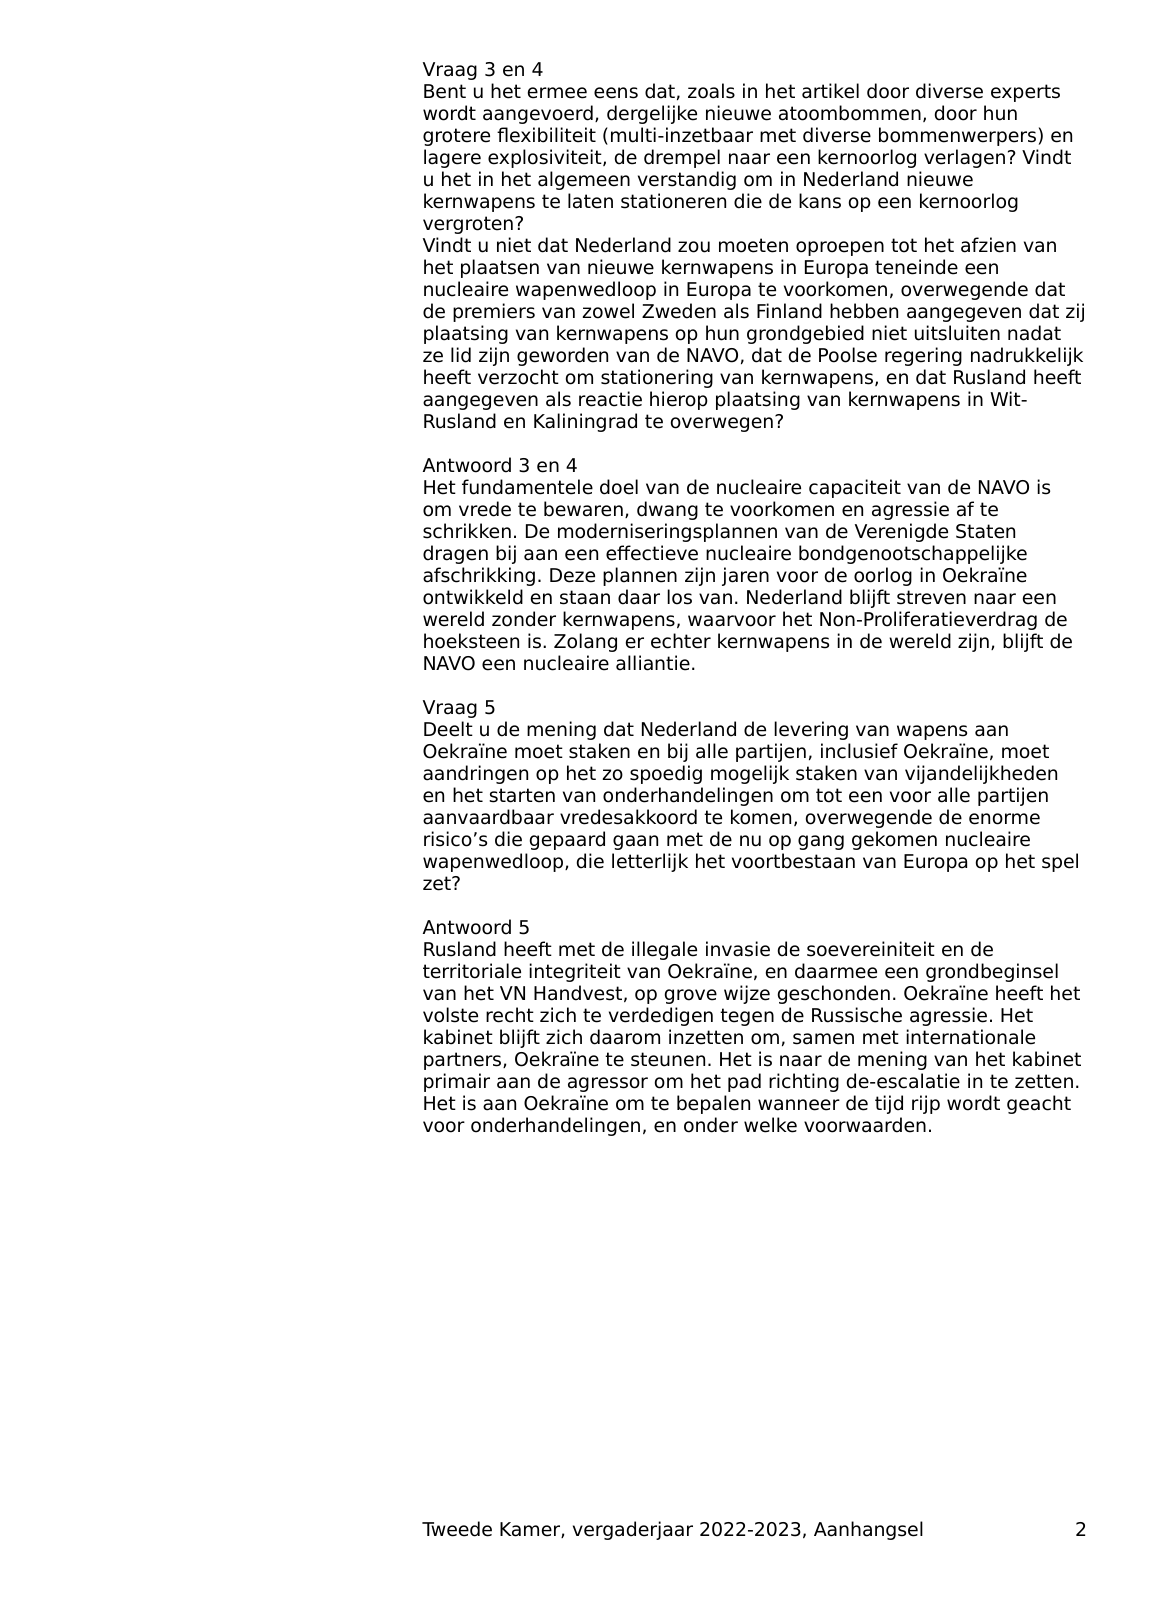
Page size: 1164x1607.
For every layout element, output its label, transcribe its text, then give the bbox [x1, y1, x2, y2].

text Het fundamentele doel van de nucleaire capaciteit van de NAVO is om vrede te bewaren, dwang te voorkomen en agressie af te schrikken. De moderniseringsplannen van de Verenigde Staten dragen bij aan een effectieve nucleaire bondgenootschappelijke afschrikking. Deze plannen zijn jaren voor de oorlog in Oekraïne ontwikkeld en staan daar los van. Nederland blijft streven naar een wereld zonder kernwapens, waarvoor het Non-Proliferatieverdrag de hoeksteen is. Zolang er echter kernwapens in de wereld zijn, blijft de NAVO een nucleaire alliantie. [422, 477, 1087, 675]
text Vraag 5 [422, 697, 1087, 719]
text Bent u het ermee eens dat, zoals in het artikel door diverse experts wordt aangevoerd, dergelijke nieuwe atoombommen, door hun grotere flexibiliteit (multi-inzetbaar met diverse bommenwerpers) en lagere explosiviteit, de drempel naar een kernoorlog verlagen? Vindt u het in het algemeen verstandig om in Nederland nieuwe kernwapens te laten stationeren die de kans op een kernoorlog vergroten? [422, 81, 1087, 235]
text Vraag 3 en 4 [422, 59, 1087, 81]
text Antwoord 3 en 4 [422, 455, 1087, 477]
text Rusland heeft met de illegale invasie de soevereiniteit en de territoriale integriteit van Oekraïne, en daarmee een grondbeginsel van het VN Handvest, op grove wijze geschonden. Oekraïne heeft het volste recht zich te verdedigen tegen de Russische agressie. Het kabinet blijft zich daarom inzetten om, samen met internationale partners, Oekraïne te steunen. Het is naar de mening van het kabinet primair aan de agressor om het pad richting de-escalatie in te zetten. Het is aan Oekraïne om te bepalen wanneer de tijd rijp wordt geacht voor onderhandelingen, en onder welke voorwaarden. [422, 939, 1087, 1137]
text Antwoord 5 [422, 917, 1087, 939]
text Deelt u de mening dat Nederland de levering van wapens aan Oekraïne moet staken en bij alle partijen, inclusief Oekraïne, moet aandringen op het zo spoedig mogelijk staken van vijandelijkheden en het starten van onderhandelingen om tot een voor alle partijen aanvaardbaar vredesakkoord te komen, overwegende de enorme risico’s die gepaard gaan met de nu op gang gekomen nucleaire wapenwedloop, die letterlijk het voortbestaan van Europa op het spel zet? [422, 719, 1087, 895]
text Vindt u niet dat Nederland zou moeten oproepen tot het afzien van het plaatsen van nieuwe kernwapens in Europa teneinde een nucleaire wapenwedloop in Europa te voorkomen, overwegende dat de premiers van zowel Zweden als Finland hebben aangegeven dat zij plaatsing van kernwapens op hun grondgebied niet uitsluiten nadat ze lid zijn geworden van de NAVO, dat de Poolse regering nadrukkelijk heeft verzocht om stationering van kernwapens, en dat Rusland heeft aangegeven als reactie hierop plaatsing van kernwapens in Wit-Rusland en Kaliningrad te overwegen? [422, 235, 1087, 433]
